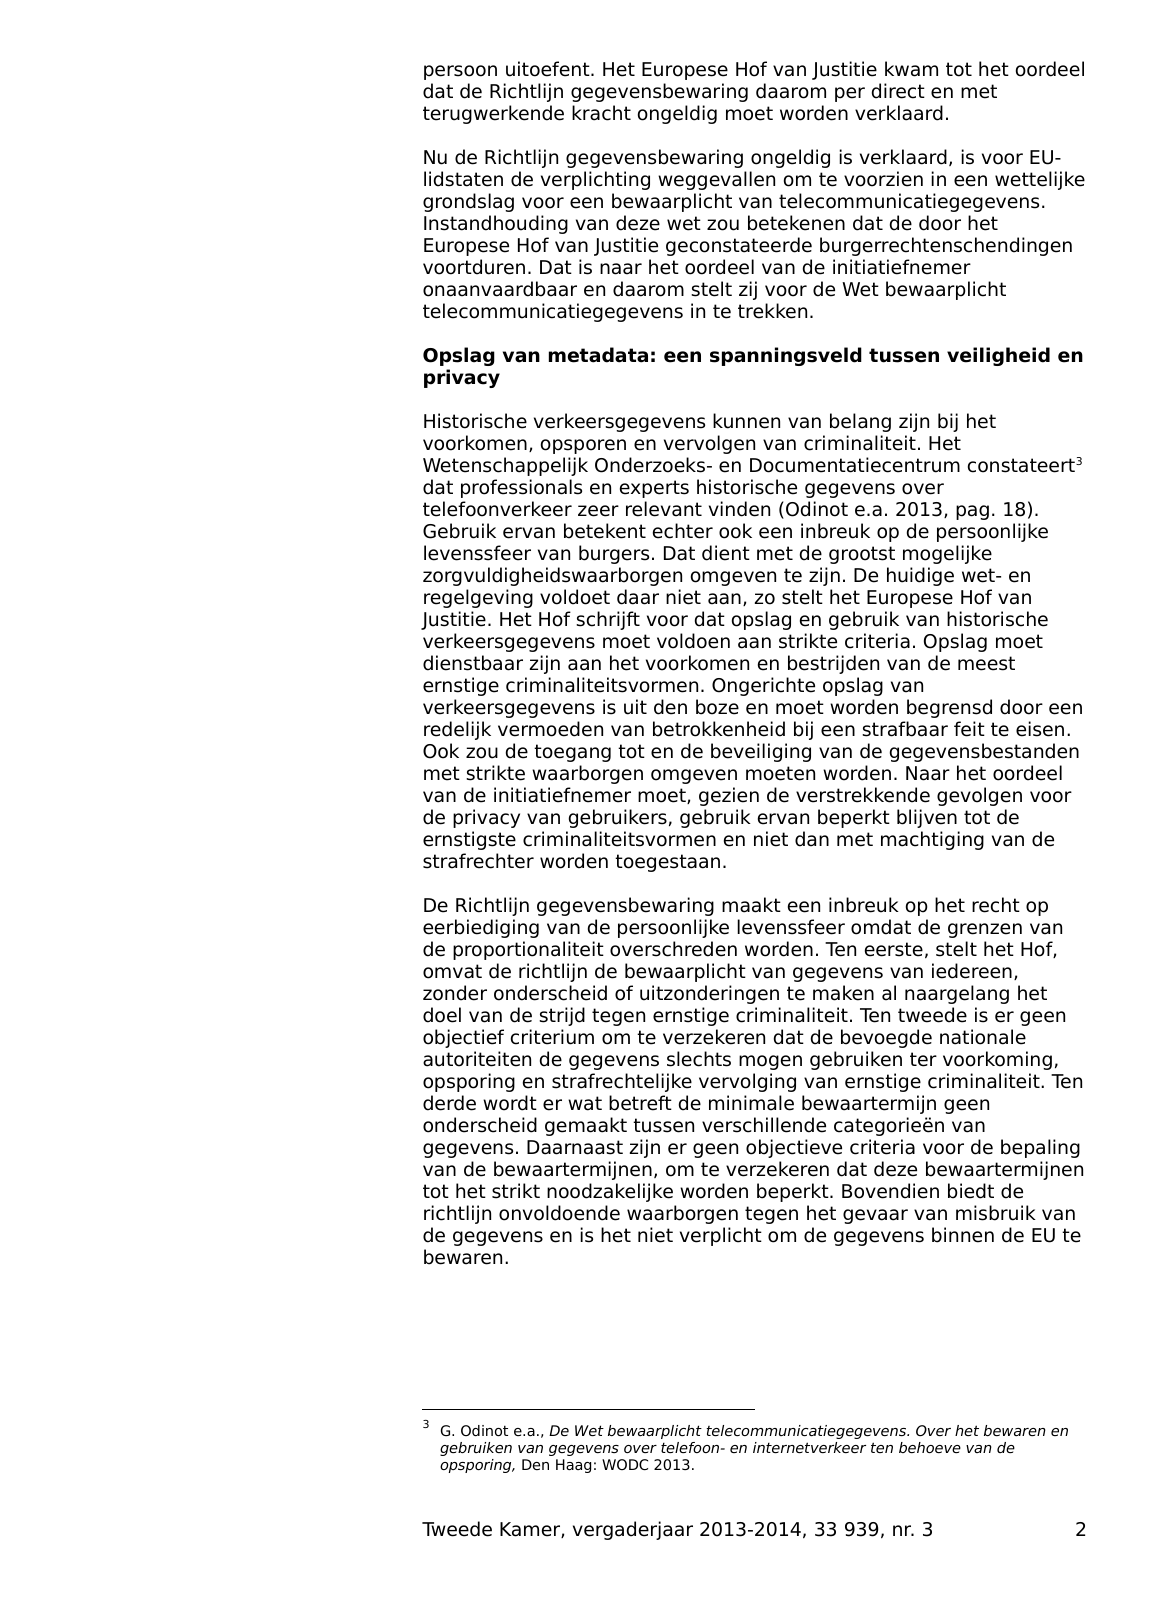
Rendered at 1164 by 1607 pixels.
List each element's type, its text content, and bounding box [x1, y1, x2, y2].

text De Richtlijn gegevensbewaring maakt een inbreuk op het recht op eerbiediging van de persoonlijke levenssfeer omdat de grenzen van de proportionaliteit overschreden worden. Ten eerste, stelt het Hof, omvat de richtlijn de bewaarplicht van gegevens van iedereen, zonder onderscheid of uitzonderingen te maken al naargelang het doel van de strijd tegen ernstige criminaliteit. Ten tweede is er geen objectief criterium om te verzekeren dat de bevoegde nationale autoriteiten de gegevens slechts mogen gebruiken ter voorkoming, opsporing en strafrechtelijke vervolging van ernstige criminaliteit. Ten derde wordt er wat betreft de minimale bewaartermijn geen onderscheid gemaakt tussen verschillende categorieën van gegevens. Daarnaast zijn er geen objectieve criteria voor de bepaling van de bewaartermijnen, om te verzekeren dat deze bewaartermijnen tot het strikt noodzakelijke worden beperkt. Bovendien biedt de richtlijn onvoldoende waarborgen tegen het gevaar van misbruik van de gegevens en is het niet verplicht om de gegevens binnen de EU te bewaren. [422, 895, 1087, 1269]
subtitle Opslag van metadata: een spanningsveld tussen veiligheid en privacy [422, 345, 1087, 389]
text persoon uitoefent. Het Europese Hof van Justitie kwam tot het oordeel dat de Richtlijn gegevensbewaring daarom per direct en met terugwerkende kracht ongeldig moet worden verklaard. [422, 59, 1087, 125]
text Historische verkeersgegevens kunnen van belang zijn bij het voorkomen, opsporen en vervolgen van criminaliteit. Het Wetenschappelijk Onderzoeks- en Documentatiecentrum constateert dat professionals en experts historische gegevens over telefoonverkeer zeer relevant vinden (Odinot e.a. 2013, pag. 18). Gebruik ervan betekent echter ook een inbreuk op de persoonlijke levenssfeer van burgers. Dat dient met de grootst mogelijke zorgvuldigheidswaarborgen omgeven te zijn. De huidige wet- en regelgeving voldoet daar niet aan, zo stelt het Europese Hof van Justitie. Het Hof schrijft voor dat opslag en gebruik van historische verkeersgegevens moet voldoen aan strikte criteria. Opslag moet dienstbaar zijn aan het voorkomen en bestrijden van de meest ernstige criminaliteitsvormen. Ongerichte opslag van verkeersgegevens is uit den boze en moet worden begrensd door een redelijk vermoeden van betrokkenheid bij een strafbaar feit te eisen. Ook zou de toegang tot en de beveiliging van de gegevensbestanden met strikte waarborgen omgeven moeten worden. Naar het oordeel van de initiatiefnemer moet, gezien de verstrekkende gevolgen voor de privacy van gebruikers, gebruik ervan beperkt blijven tot de ernstigste criminaliteitsvormen en niet dan met machtiging van de strafrechter worden toegestaan. [422, 411, 1087, 873]
text Nu de Richtlijn gegevensbewaring ongeldig is verklaard, is voor EU-lidstaten de verplichting weggevallen om te voorzien in een wettelijke grondslag voor een bewaarplicht van telecommunicatiegegevens. Instandhouding van deze wet zou betekenen dat de door het Europese Hof van Justitie geconstateerde burgerrechtenschendingen voortduren. Dat is naar het oordeel van de initiatiefnemer onaanvaardbaar en daarom stelt zij voor de Wet bewaarplicht telecommunicatiegegevens in te trekken. [422, 147, 1087, 323]
text G. Odinot e.a., De Wet bewaarplicht telecommunicatiegegevens. Over het bewaren en gebruiken van gegevens over telefoon- en internetverkeer ten behoeve van de opsporing, Den Haag: WODC 2013. [422, 1418, 1087, 1474]
